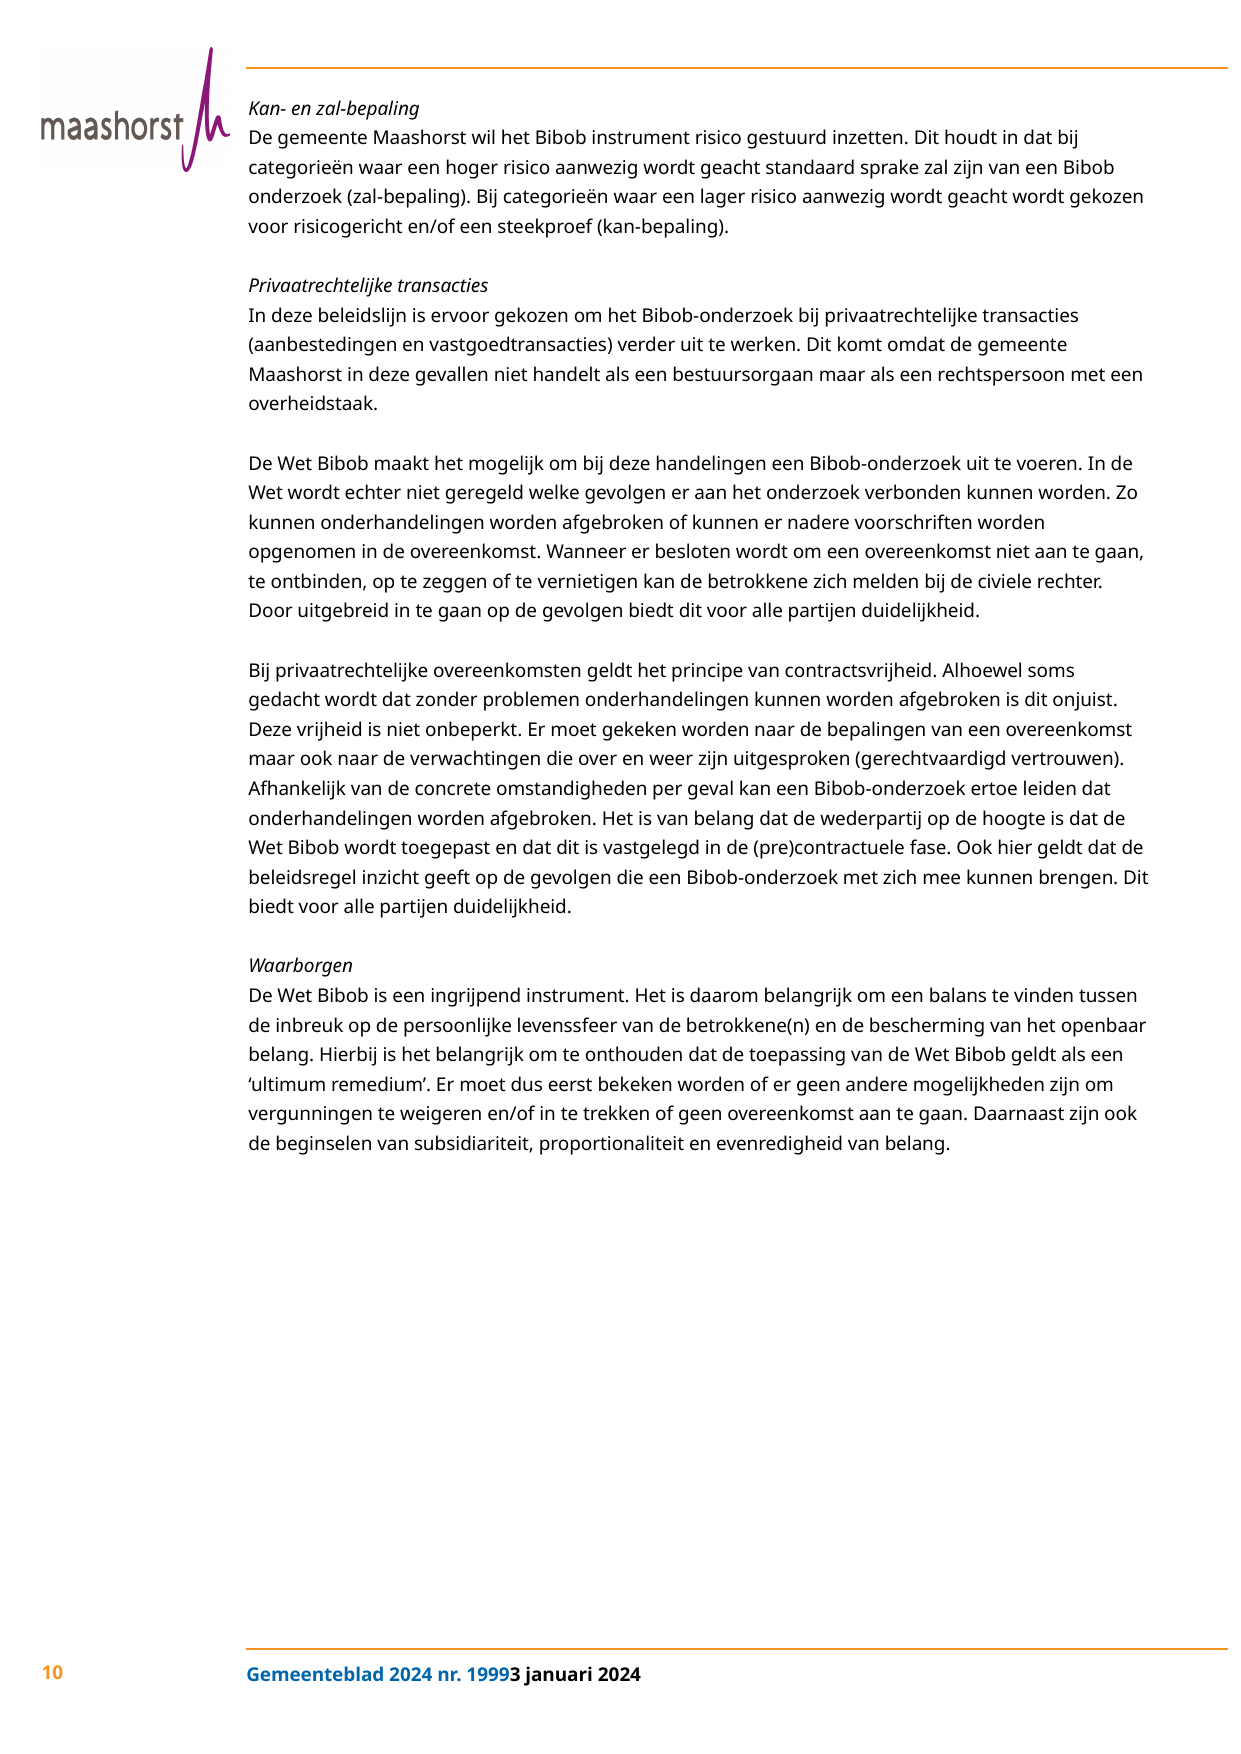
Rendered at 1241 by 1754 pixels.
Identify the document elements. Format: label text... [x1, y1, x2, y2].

text Privaatrechtelijke transacties [248, 272, 1152, 298]
text De gemeente Maashorst wil het Bibob instrument risico gestuurd inzetten. Dit houdt in dat bij categorieën waar een hoger risico aanwezig wordt geacht standaard sprake zal zijn van een Bibob onderzoek (zal-bepaling). Bij categorieën waar een lager risico aanwezig wordt geacht wordt gekozen voor risicogericht en/of een steekproef (kan-bepaling). [248, 124, 1152, 239]
text De Wet Bibob is een ingrijpend instrument. Het is daarom belangrijk om een balans te vinden tussen de inbreuk op de persoonlijke levenssfeer van de betrokkene(n) en de bescherming van het openbaar belang. Hierbij is het belangrijk om te onthouden dat de toepassing van de Wet Bibob geldt als een ‘ultimum remedium’. Er moet dus eerst bekeken worden of er geen andere mogelijkheden zijn om vergunningen te weigeren en/of in te trekken of geen overeenkomst aan te gaan. Daarnaast zijn ook de beginselen van subsidiariteit, proportionaliteit en evenredigheid van belang. [248, 982, 1152, 1156]
text Waarborgen [248, 953, 1152, 978]
text De Wet Bibob maakt het mogelijk om bij deze handelingen een Bibob-onderzoek uit te voeren. In de Wet wordt echter niet geregeld welke gevolgen er aan het onderzoek verbonden kunnen worden. Zo kunnen onderhandelingen worden afgebroken of kunnen er nadere voorschriften worden opgenomen in de overeenkomst. Wanneer er besloten wordt om een overeenkomst niet aan te gaan, te ontbinden, op te zeggen of te vernietigen kan de betrokkene zich melden bij de civiele rechter. Door uitgebreid in te gaan op de gevolgen biedt dit voor alle partijen duidelijkheid. [248, 450, 1152, 623]
text In deze beleidslijn is ervoor gekozen om het Bibob-onderzoek bij privaatrechtelijke transacties (aanbestedingen en vastgoedtransacties) verder uit te werken. Dit komt omdat de gemeente Maashorst in deze gevallen niet handelt als een bestuursorgaan maar als een rechtspersoon met een overheidstaak. [248, 302, 1152, 416]
picture [41, 47, 231, 172]
text Kan- en zal-bepaling [248, 95, 1152, 121]
text Bij privaatrechtelijke overeenkomsten geldt het principe van contractsvrijheid. Alhoewel soms gedacht wordt dat zonder problemen onderhandelingen kunnen worden afgebroken is dit onjuist. Deze vrijheid is niet onbeperkt. Er moet gekeken worden naar de bepalingen van een overeenkomst maar ook naar de verwachtingen die over en weer zijn uitgesproken (gerechtvaardigd vertrouwen). Afhankelijk van de concrete omstandigheden per geval kan een Bibob-onderzoek ertoe leiden dat onderhandelingen worden afgebroken. Het is van belang dat de wederpartij op de hoogte is dat de Wet Bibob wordt toegepast en dat dit is vastgelegd in de (pre)contractuele fase. Ook hier geldt dat de beleidsregel inzicht geeft op de gevolgen die een Bibob-onderzoek met zich mee kunnen brengen. Dit biedt voor alle partijen duidelijkheid. [248, 657, 1152, 919]
